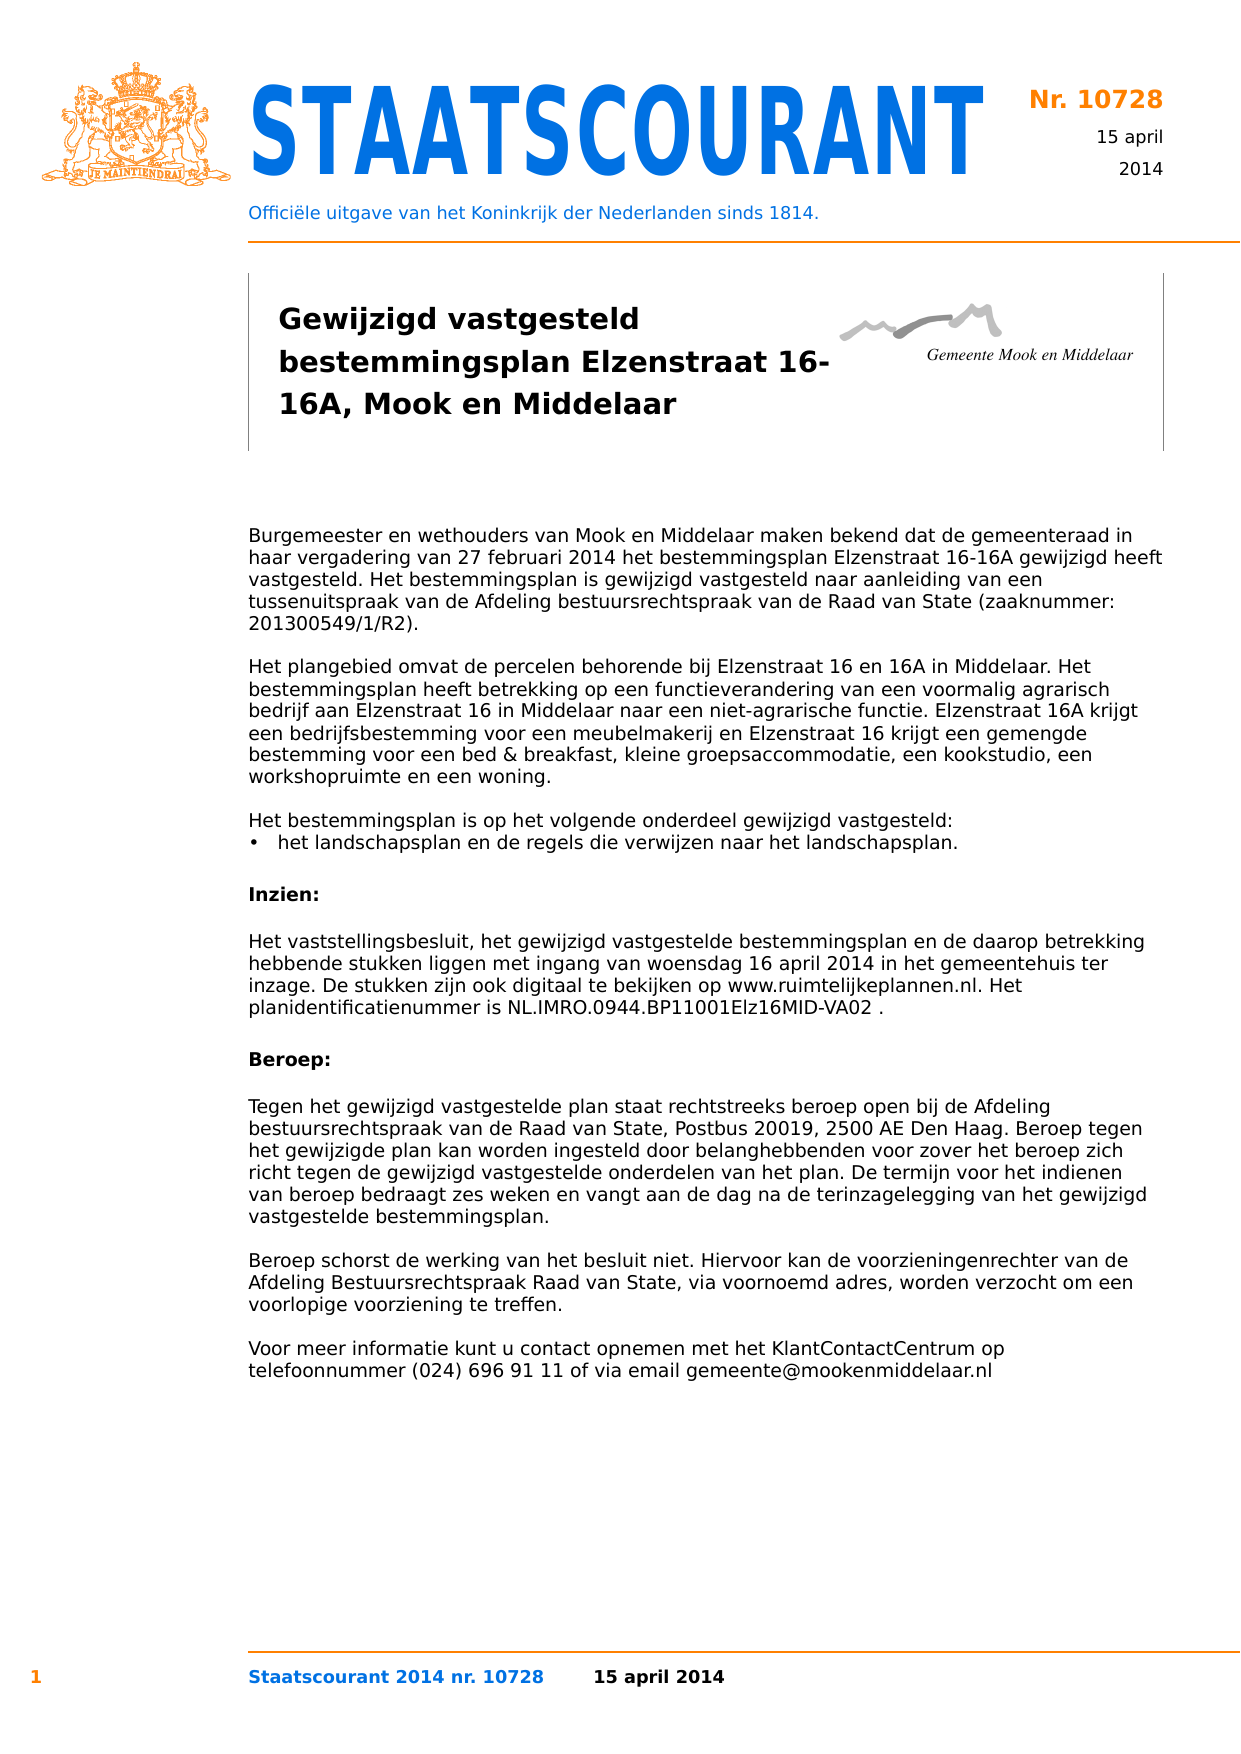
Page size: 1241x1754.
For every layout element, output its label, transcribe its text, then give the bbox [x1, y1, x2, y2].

text Het vaststellingsbesluit, het gewijzigd vastgestelde bestemmingsplan en de daarop betrekking hebbende stukken liggen met ingang van woensdag 16 april 2014 in het gemeentehuis ter inzage. De stukken zijn ook digitaal te bekijken op www.ruimtelijkeplannen.nl. Het planidentificatienummer is NL.IMRO.0944.BP11001Elz16MID-VA02 . [248, 931, 1163, 1019]
text • het landschapsplan en de regels die verwijzen naar het landschapsplan. [248, 832, 1163, 854]
subtitle Gewijzigd vastgesteld bestemmingsplan Elzenstraat 16-16A, Mook en Middelaar [249, 273, 1163, 451]
text Voor meer informatie kunt u contact opnemen met het KlantContactCentrum op telefoonnummer (024) 696 91 11 of via email gemeente@mookenmiddelaar.nl [248, 1338, 1163, 1382]
table_header Nr. 10728 [998, 62, 1240, 121]
picture [838, 302, 1134, 362]
picture [41, 62, 231, 186]
table_header STAATSCOURANT [248, 62, 998, 203]
subtitle Inzien: [248, 884, 1163, 906]
subtitle Beroep: [248, 1049, 1163, 1071]
table_cell Officiële uitgave van het Koninkrijk der Nederlanden sinds 1814. [248, 203, 1240, 241]
text Het plangebied omvat de percelen behorende bij Elzenstraat 16 en 16A in Middelaar. Het bestemmingsplan heeft betrekking op een functieverandering van een voormalig agrarisch bedrijf aan Elzenstraat 16 in Middelaar naar een niet-agrarische functie. Elzenstraat 16A krijgt een bedrijfsbestemming voor een meubelmakerij en Elzenstraat 16 krijgt een gemengde bestemming voor een bed & breakfast, kleine groepsaccommodatie, een kookstudio, een workshopruimte en een woning. [248, 656, 1163, 788]
text Tegen het gewijzigd vastgestelde plan staat rechtstreeks beroep open bij de Afdeling bestuursrechtspraak van de Raad van State, Postbus 20019, 2500 AE Den Haag. Beroep tegen het gewijzigde plan kan worden ingesteld door belanghebbenden voor zover het beroep zich richt tegen de gewijzigd vastgestelde onderdelen van het plan. De termijn voor het indienen van beroep bedraagt zes weken en vangt aan de dag na de terinzagelegging van het gewijzigd vastgestelde bestemmingsplan. [248, 1096, 1163, 1228]
text Burgemeester en wethouders van Mook en Middelaar maken bekend dat de gemeenteraad in haar vergadering van 27 februari 2014 het bestemmingsplan Elzenstraat 16-16A gewijzigd heeft vastgesteld. Het bestemmingsplan is gewijzigd vastgesteld naar aanleiding van een tussenuitspraak van de Afdeling bestuursrechtspraak van de Raad van State (zaaknummer: 201300549/1/R2). [248, 525, 1163, 634]
table_header [25, 62, 248, 241]
table_cell 15 april [998, 121, 1240, 153]
table_cell 2014 [998, 153, 1240, 203]
text Beroep schorst de werking van het besluit niet. Hiervoor kan de voorzieningenrechter van de Afdeling Bestuursrechtspraak Raad van State, via voornoemd adres, worden verzocht om een voorlopige voorziening te treffen. [248, 1250, 1163, 1316]
text Het bestemmingsplan is op het volgende onderdeel gewijzigd vastgesteld: [248, 810, 1163, 832]
